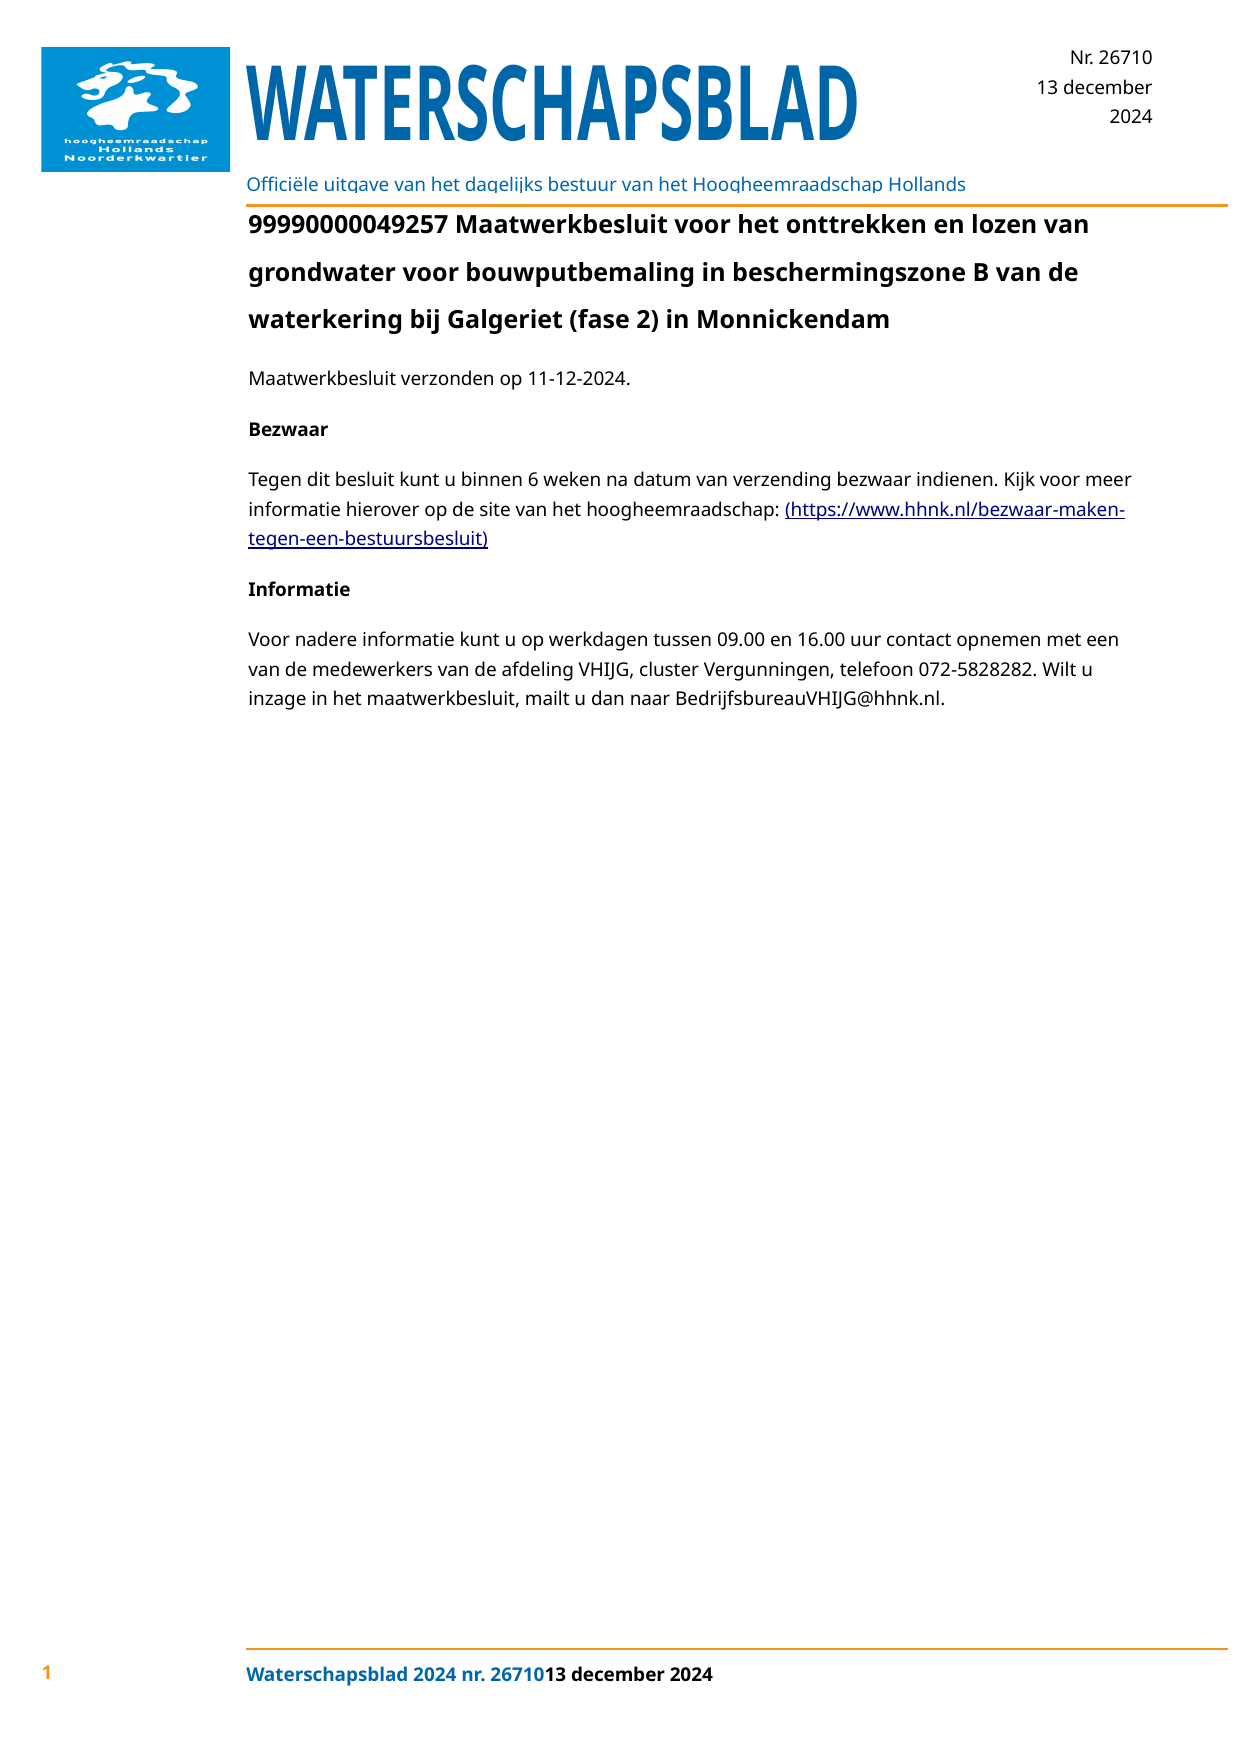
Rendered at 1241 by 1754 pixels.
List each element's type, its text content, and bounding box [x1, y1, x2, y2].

picture [118, 62, 197, 112]
picture [78, 64, 122, 99]
text Tegen dit besluit kunt u binnen 6 weken na datum van verzending bezwaar indienen. Kijk voor meer informatie hierover op de site van het hoogheemraadschap: (https://www.hhnk.nl/bezwaar-maken-tegen-een-bestuursbesluit) [248, 466, 1152, 551]
text Bezwaar [248, 416, 1152, 442]
text Voor nadere informatie kunt u op werkdagen tussen 09.00 en 16.00 uur contact opnemen met een van de medewerkers van de afdeling VHIJG, cluster Vergunningen, telefoon 072-5828282. Wilt u inzage in het maatwerkbesluit, mailt u dan naar BedrijfsbureauVHIJG@hhnk.nl. [248, 626, 1152, 711]
picture [88, 87, 157, 130]
text Informatie [248, 576, 1152, 602]
picture [129, 76, 144, 82]
text 99990000049257 Maatwerkbesluit voor het onttrekken en lozen van grondwater voor bouwputbemaling in beschermingszone B van de waterkering bij Galgeriet (fase 2) in Monnickendam [248, 207, 1152, 336]
text Maatwerkbesluit verzonden op 11-12-2024. [248, 366, 1152, 391]
